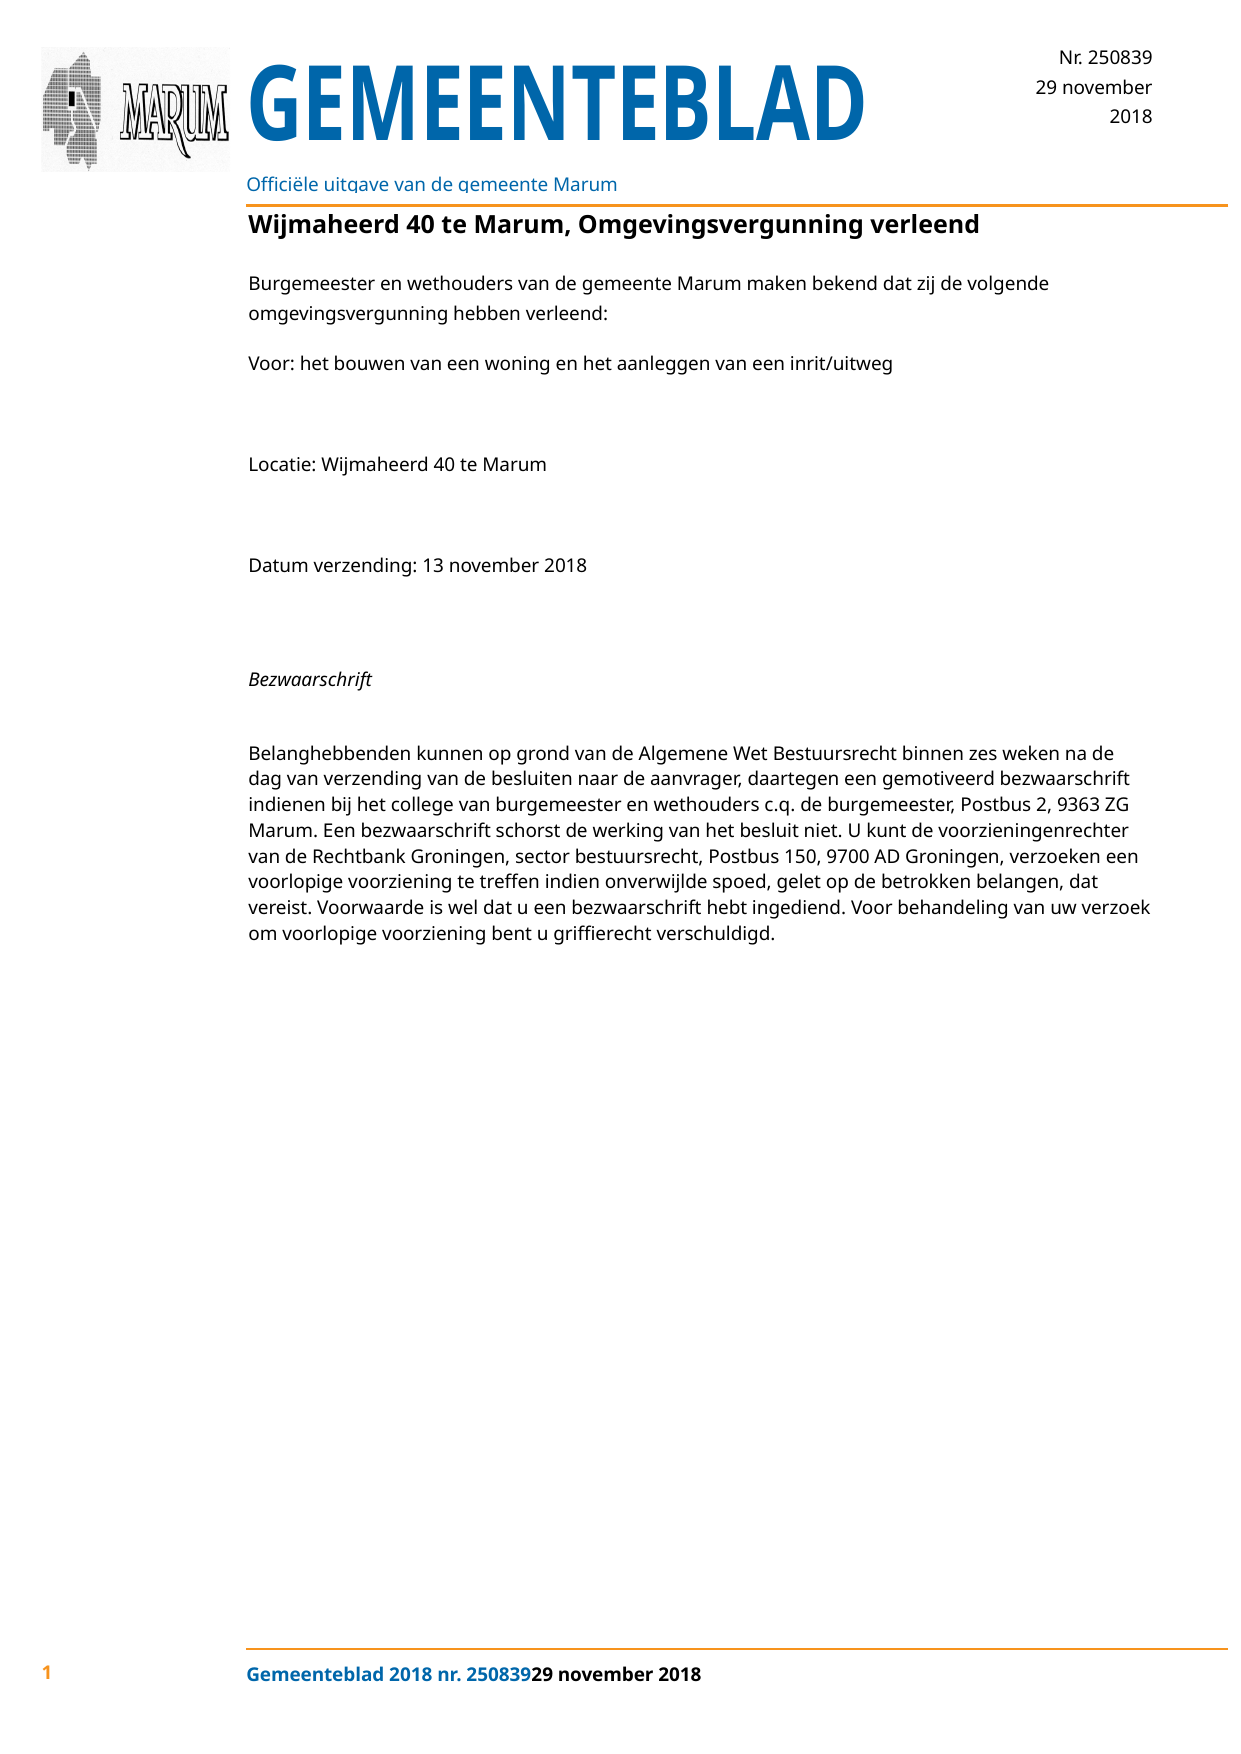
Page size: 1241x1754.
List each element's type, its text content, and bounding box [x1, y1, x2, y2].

text Locatie: Wijmaheerd 40 te Marum [248, 451, 1152, 477]
text Wijmaheerd 40 te Marum, Omgevingsvergunning verleend [248, 207, 1152, 241]
text Voor: het bouwen van een woning en het aanleggen van een inrit/uitweg [248, 350, 1152, 376]
text Burgemeester en wethouders van de gemeente Marum maken bekend dat zij de volgende omgevingsvergunning hebben verleend: [248, 270, 1152, 326]
text Bezwaarschrift [248, 666, 1152, 692]
text Datum verzending: 13 november 2018 [248, 552, 1152, 578]
picture [41, 47, 231, 172]
text Belanghebbenden kunnen op grond van de Algemene Wet Bestuursrecht binnen zes weken na de dag van verzending van de besluiten naar de aanvrager, daartegen een gemotiveerd bezwaarschrift indienen bij het college van burgemeester en wethouders c.q. de burgemeester, Postbus 2, 9363 ZG Marum. Een bezwaarschrift schorst de werking van het besluit niet. U kunt de voorzieningenrechter van de Rechtbank Groningen, sector bestuursrecht, Postbus 150, 9700 AD Groningen, verzoeken een voorlopige voorziening te treffen indien onverwijlde spoed, gelet op de betrokken belangen, dat vereist. Voorwaarde is wel dat u een bezwaarschrift hebt ingediend. Voor behandeling van uw verzoek om voorlopige voorziening bent u griffierecht verschuldigd. [248, 740, 1152, 946]
